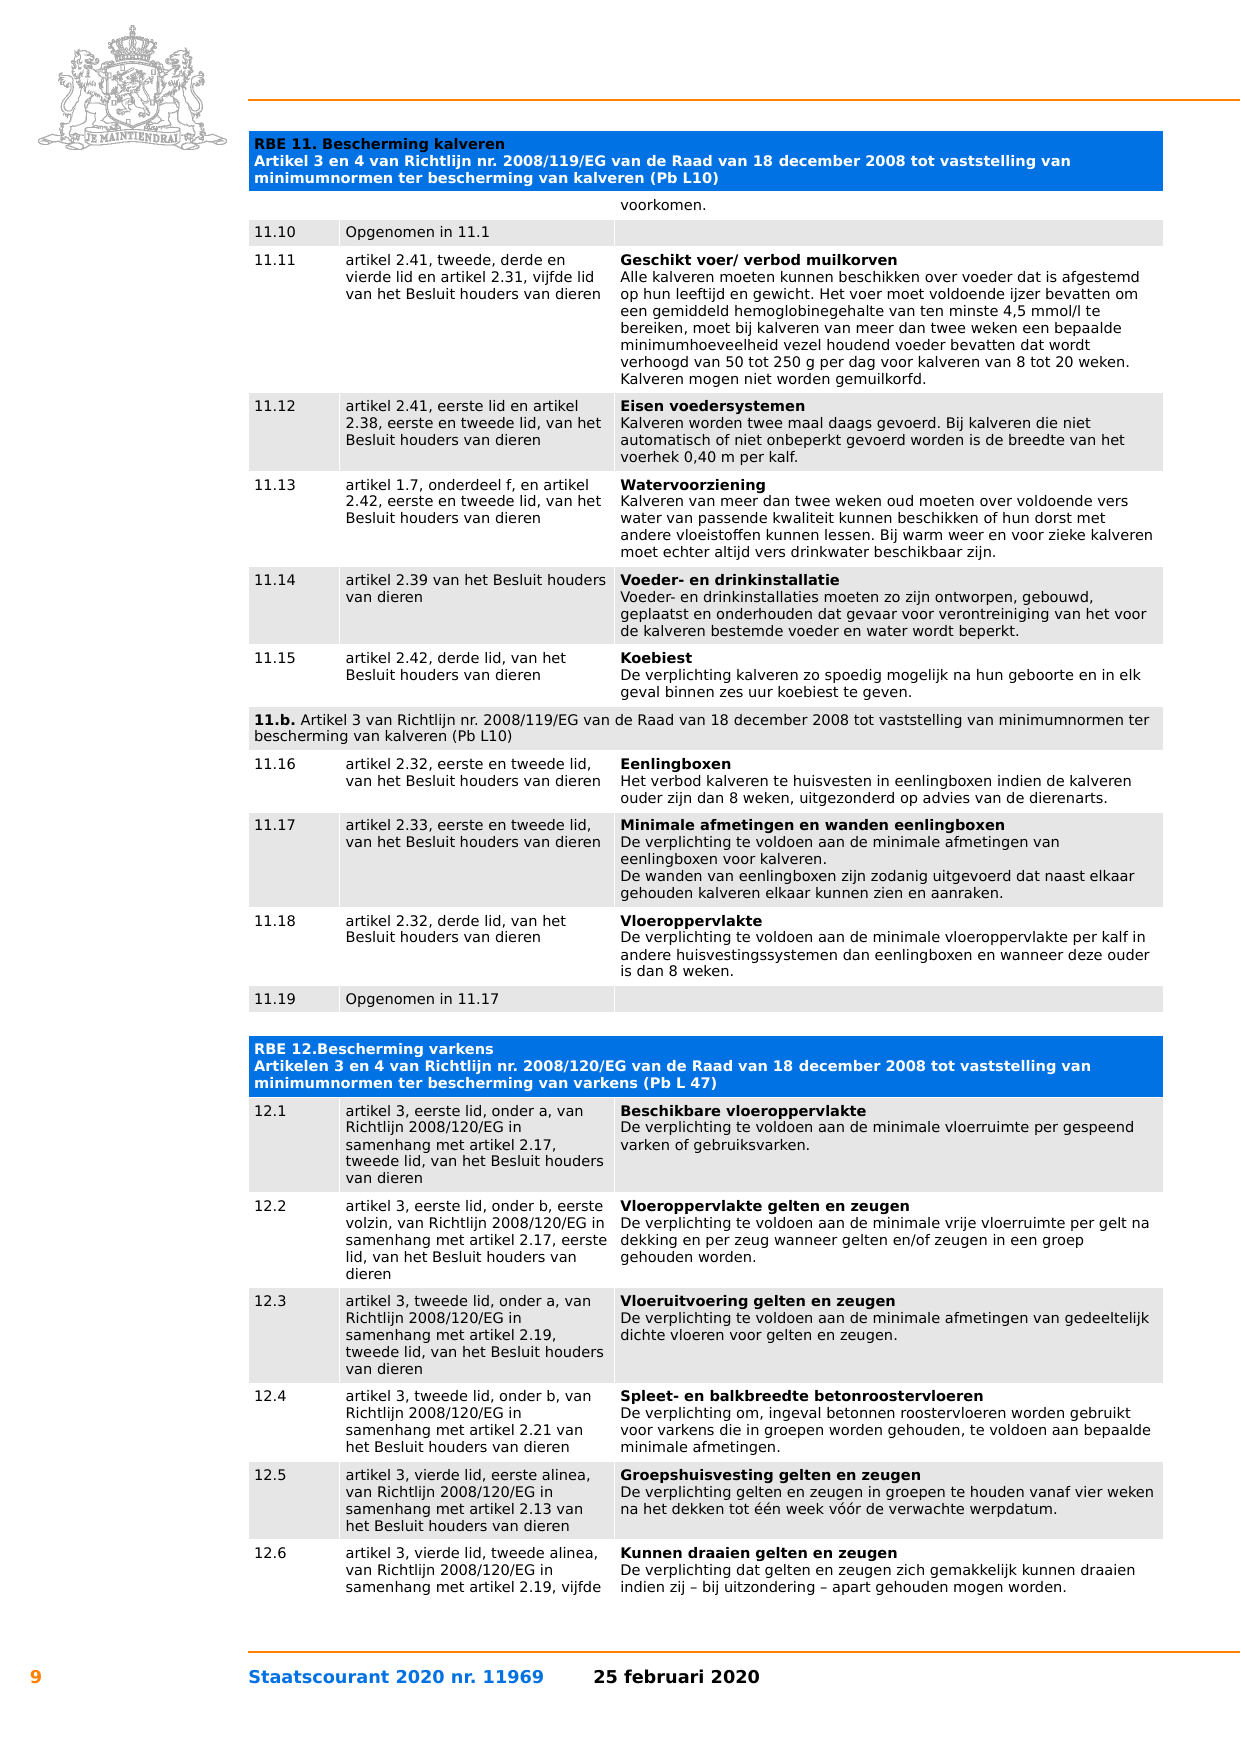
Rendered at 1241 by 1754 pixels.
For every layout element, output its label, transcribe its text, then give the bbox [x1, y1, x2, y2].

table_cell Geschikt voer/ verbod muilkorven Alle kalveren moeten kunnen beschikken over voeder dat is afgestemd op hun leeftijd en gewicht. Het voer moet voldoende ijzer bevatten om een gemiddeld hemoglobinegehalte van ten minste 4,5 mmol/l te bereiken, moet bij kalveren van meer dan twee weken een bepaalde minimumhoeveelheid vezel houdend voeder bevatten dat wordt verhoogd van 50 tot 250 g per dag voor kalveren van 8 tot 20 weken. Kalveren mogen niet worden gemuilkorfd. [615, 247, 1163, 392]
table_cell 11.10 [249, 220, 339, 246]
table_cell Opgenomen in 11.17 [340, 986, 614, 1012]
table_cell 11.15 [249, 645, 339, 706]
table_cell Vloeruitvoering gelten en zeugen De verplichting te voldoen aan de minimale afmetingen van gedeeltelijk dichte vloeren voor gelten en zeugen. [615, 1288, 1163, 1383]
table_cell artikel 3, vierde lid, tweede alinea, van Richtlijn 2008/120/EG in samenhang met artikel 2.19, vijfde [340, 1540, 614, 1601]
table_cell artikel 1.7, onderdeel f, en artikel 2.42, eerste en tweede lid, van het Besluit houders van dieren [340, 472, 614, 566]
table_cell artikel 2.32, eerste en tweede lid, van het Besluit houders van dieren [340, 751, 614, 811]
table_cell 12.2 [249, 1193, 339, 1287]
table_cell voorkomen. [615, 192, 1163, 219]
table_cell 11.11 [249, 247, 339, 392]
table_cell artikel 2.42, derde lid, van het Besluit houders van dieren [340, 645, 614, 706]
table_cell 12.5 [249, 1462, 339, 1539]
table_cell Voeder- en drinkinstallatie Voeder- en drinkinstallaties moeten zo zijn ontworpen, gebouwd, geplaatst en onderhouden dat gevaar voor verontreiniging van het voor de kalveren bestemde voeder en water wordt beperkt. [615, 567, 1163, 644]
table_cell artikel 2.41, eerste lid en artikel 2.38, eerste en tweede lid, van het Besluit houders van dieren [340, 393, 614, 471]
table_cell artikel 3, eerste lid, onder a, van Richtlijn 2008/120/EG in samenhang met artikel 2.17, tweede lid, van het Besluit houders van dieren [340, 1098, 614, 1192]
table_cell artikel 3, vierde lid, eerste alinea, van Richtlijn 2008/120/EG in samenhang met artikel 2.13 van het Besluit houders van dieren [340, 1462, 614, 1539]
table_cell 12.6 [249, 1540, 339, 1601]
table_cell [615, 986, 1163, 1012]
table_cell 12.4 [249, 1384, 339, 1461]
table_cell 12.3 [249, 1288, 339, 1383]
table_cell artikel 3, tweede lid, onder a, van Richtlijn 2008/120/EG in samenhang met artikel 2.19, tweede lid, van het Besluit houders van dieren [340, 1288, 614, 1383]
table_cell [249, 192, 339, 219]
table_cell artikel 2.41, tweede, derde en vierde lid en artikel 2.31, vijfde lid van het Besluit houders van dieren [340, 247, 614, 392]
table_cell 12.1 [249, 1098, 339, 1192]
table_cell artikel 2.33, eerste en tweede lid, van het Besluit houders van dieren [340, 813, 614, 907]
table_cell artikel 2.32, derde lid, van het Besluit houders van dieren [340, 908, 614, 985]
table_cell [615, 220, 1163, 246]
table_cell artikel 3, tweede lid, onder b, van Richtlijn 2008/120/EG in samenhang met artikel 2.21 van het Besluit houders van dieren [340, 1384, 614, 1461]
table_cell Koebiest De verplichting kalveren zo spoedig mogelijk na hun geboorte en in elk geval binnen zes uur koebiest te geven. [615, 645, 1163, 706]
table_cell 11.16 [249, 751, 339, 811]
table_cell Beschikbare vloeroppervlakte De verplichting te voldoen aan de minimale vloerruimte per gespeend varken of gebruiksvarken. [615, 1098, 1163, 1192]
table_cell Spleet- en balkbreedte betonroostervloeren De verplichting om, ingeval betonnen roostervloeren worden gebruikt voor varkens die in groepen worden gehouden, te voldoen aan bepaalde minimale afmetingen. [615, 1384, 1163, 1461]
table_cell Groepshuisvesting gelten en zeugen De verplichting gelten en zeugen in groepen te houden vanaf vier weken na het dekken tot één week vóór de verwachte werpdatum. [615, 1462, 1163, 1539]
table_cell 11.b. Artikel 3 van Richtlijn nr. 2008/119/EG van de Raad van 18 december 2008 tot vaststelling van minimumnormen ter bescherming van kalveren (Pb L10) [249, 707, 1163, 750]
table_cell Vloeroppervlakte gelten en zeugen De verplichting te voldoen aan de minimale vrije vloerruimte per gelt na dekking en per zeug wanneer gelten en/of zeugen in een groep gehouden worden. [615, 1193, 1163, 1287]
table_cell Vloeroppervlakte De verplichting te voldoen aan de minimale vloeroppervlakte per kalf in andere huisvestingssystemen dan eenlingboxen en wanneer deze ouder is dan 8 weken. [615, 908, 1163, 985]
table_cell artikel 3, eerste lid, onder b, eerste volzin, van Richtlijn 2008/120/EG in samenhang met artikel 2.17, eerste lid, van het Besluit houders van dieren [340, 1193, 614, 1287]
table_cell artikel 2.39 van het Besluit houders van dieren [340, 567, 614, 644]
table_cell 11.18 [249, 908, 339, 985]
table_cell Kunnen draaien gelten en zeugen De verplichting dat gelten en zeugen zich gemakkelijk kunnen draaien indien zij – bij uitzondering – apart gehouden mogen worden. [615, 1540, 1163, 1601]
table_cell 11.17 [249, 813, 339, 907]
table_cell 11.14 [249, 567, 339, 644]
table_cell Minimale afmetingen en wanden eenlingboxen De verplichting te voldoen aan de minimale afmetingen van eenlingboxen voor kalveren. De wanden van eenlingboxen zijn zodanig uitgevoerd dat naast elkaar gehouden kalveren elkaar kunnen zien en aanraken. [615, 813, 1163, 907]
table_header RBE 11. Bescherming kalveren Artikel 3 en 4 van Richtlijn nr. 2008/119/EG van de Raad van 18 december 2008 tot vaststelling van minimumnormen ter bescherming van kalveren (Pb L10) [249, 131, 1163, 191]
table_cell [340, 192, 614, 219]
table_cell 11.13 [249, 472, 339, 566]
table_cell 11.12 [249, 393, 339, 471]
table_cell 11.19 [249, 986, 339, 1012]
table_header RBE 12.Bescherming varkens Artikelen 3 en 4 van Richtlijn nr. 2008/120/EG van de Raad van 18 december 2008 tot vaststelling van minimumnormen ter bescherming van varkens (Pb L 47) [249, 1036, 1163, 1097]
table_cell Eisen voedersystemen Kalveren worden twee maal daags gevoerd. Bij kalveren die niet automatisch of niet onbeperkt gevoerd worden is de breedte van het voerhek 0,40 m per kalf. [615, 393, 1163, 471]
picture [38, 25, 227, 150]
table_cell Opgenomen in 11.1 [340, 220, 614, 246]
table_cell Eenlingboxen Het verbod kalveren te huisvesten in eenlingboxen indien de kalveren ouder zijn dan 8 weken, uitgezonderd op advies van de dierenarts. [615, 751, 1163, 811]
table_cell Watervoorziening Kalveren van meer dan twee weken oud moeten over voldoende vers water van passende kwaliteit kunnen beschikken of hun dorst met andere vloeistoffen kunnen lessen. Bij warm weer en voor zieke kalveren moet echter altijd vers drinkwater beschikbaar zijn. [615, 472, 1163, 566]
